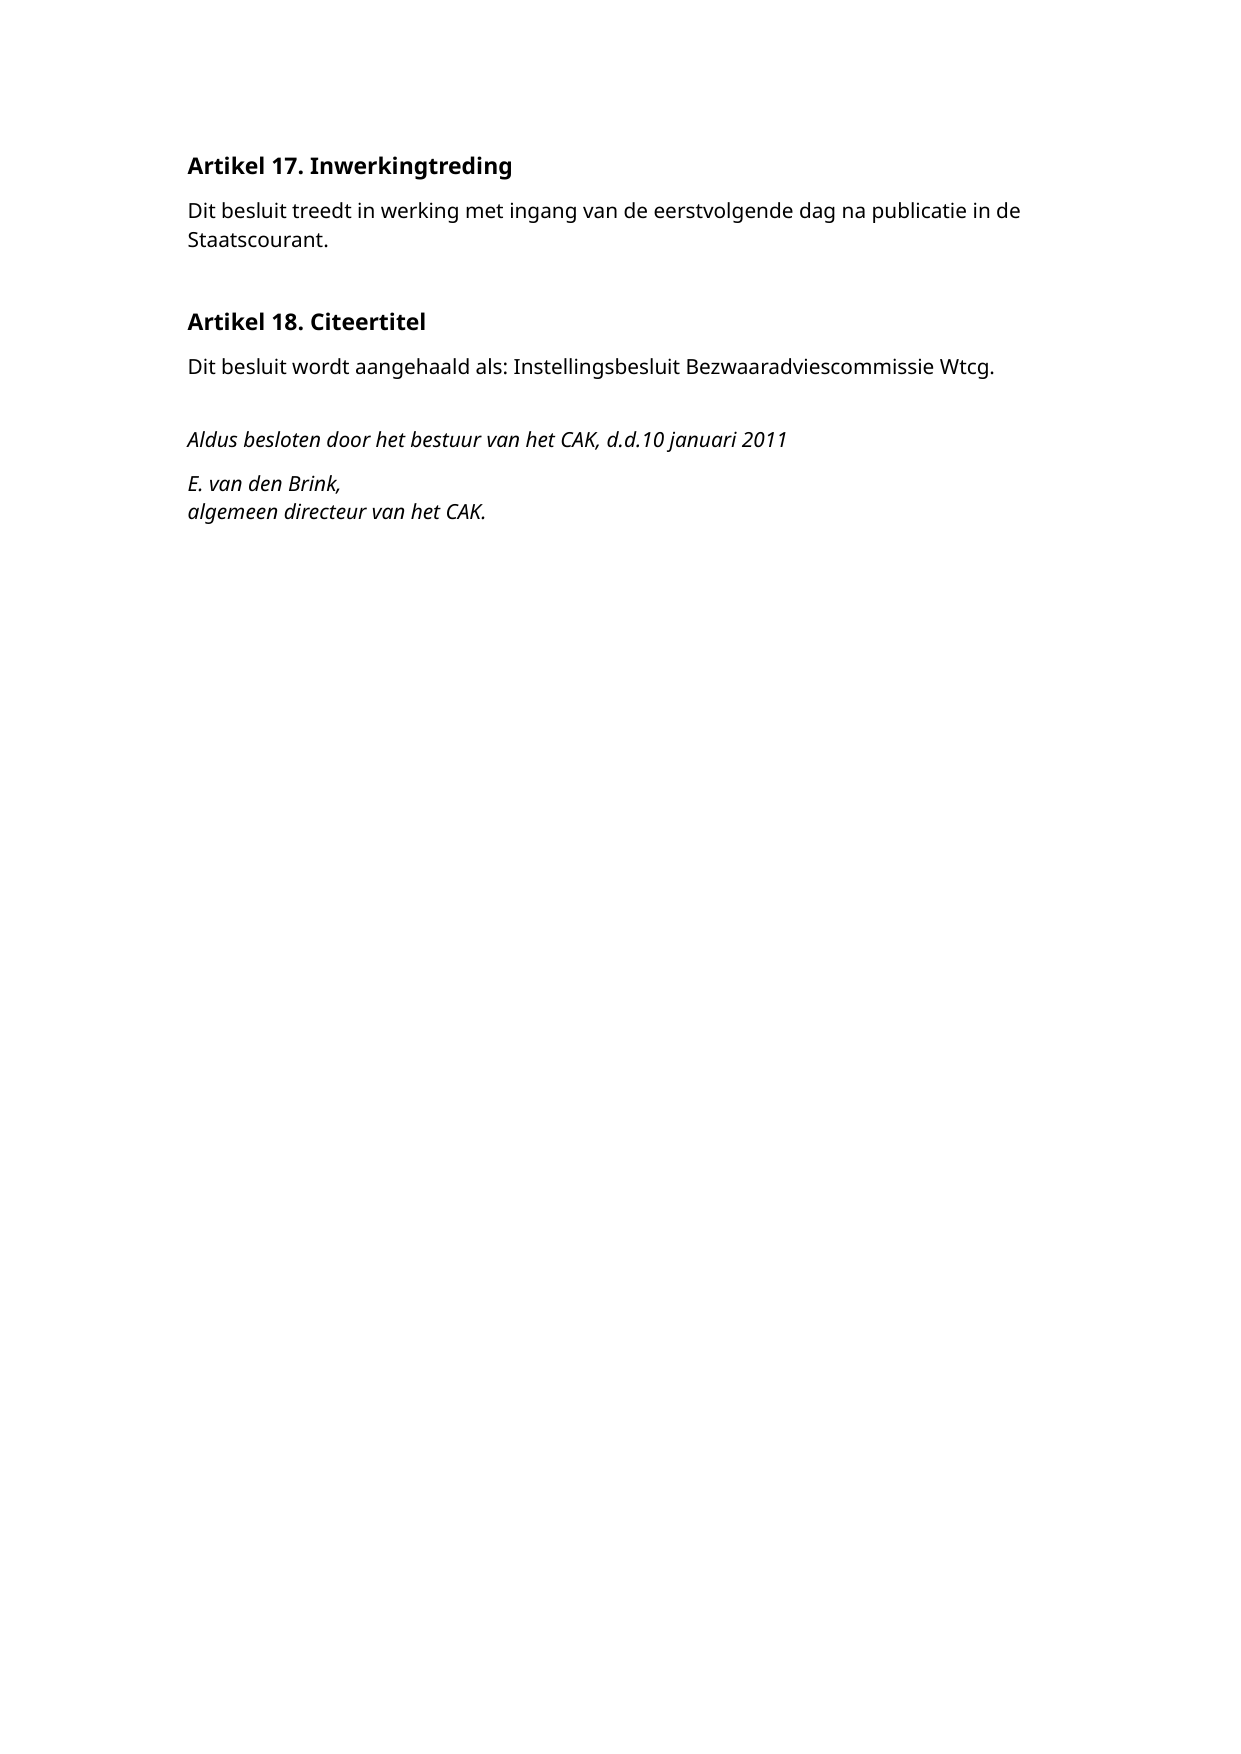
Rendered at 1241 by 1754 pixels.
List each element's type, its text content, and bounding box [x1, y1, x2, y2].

text Aldus besloten door het bestuur van het CAK, d.d.10 januari 2011 [187, 425, 1053, 454]
text algemeen directeur van het CAK. [187, 497, 1053, 526]
text E. van den Brink, [187, 469, 1053, 497]
subtitle Artikel 18. Citeertitel [187, 306, 1053, 337]
subtitle Artikel 17. Inwerkingtreding [187, 150, 1053, 181]
text Dit besluit treedt in werking met ingang van de eerstvolgende dag na publicatie in de Staatscourant. [187, 196, 1053, 253]
text Dit besluit wordt aangehaald als: Instellingsbesluit Bezwaaradviescommissie Wtcg. [187, 352, 1053, 380]
